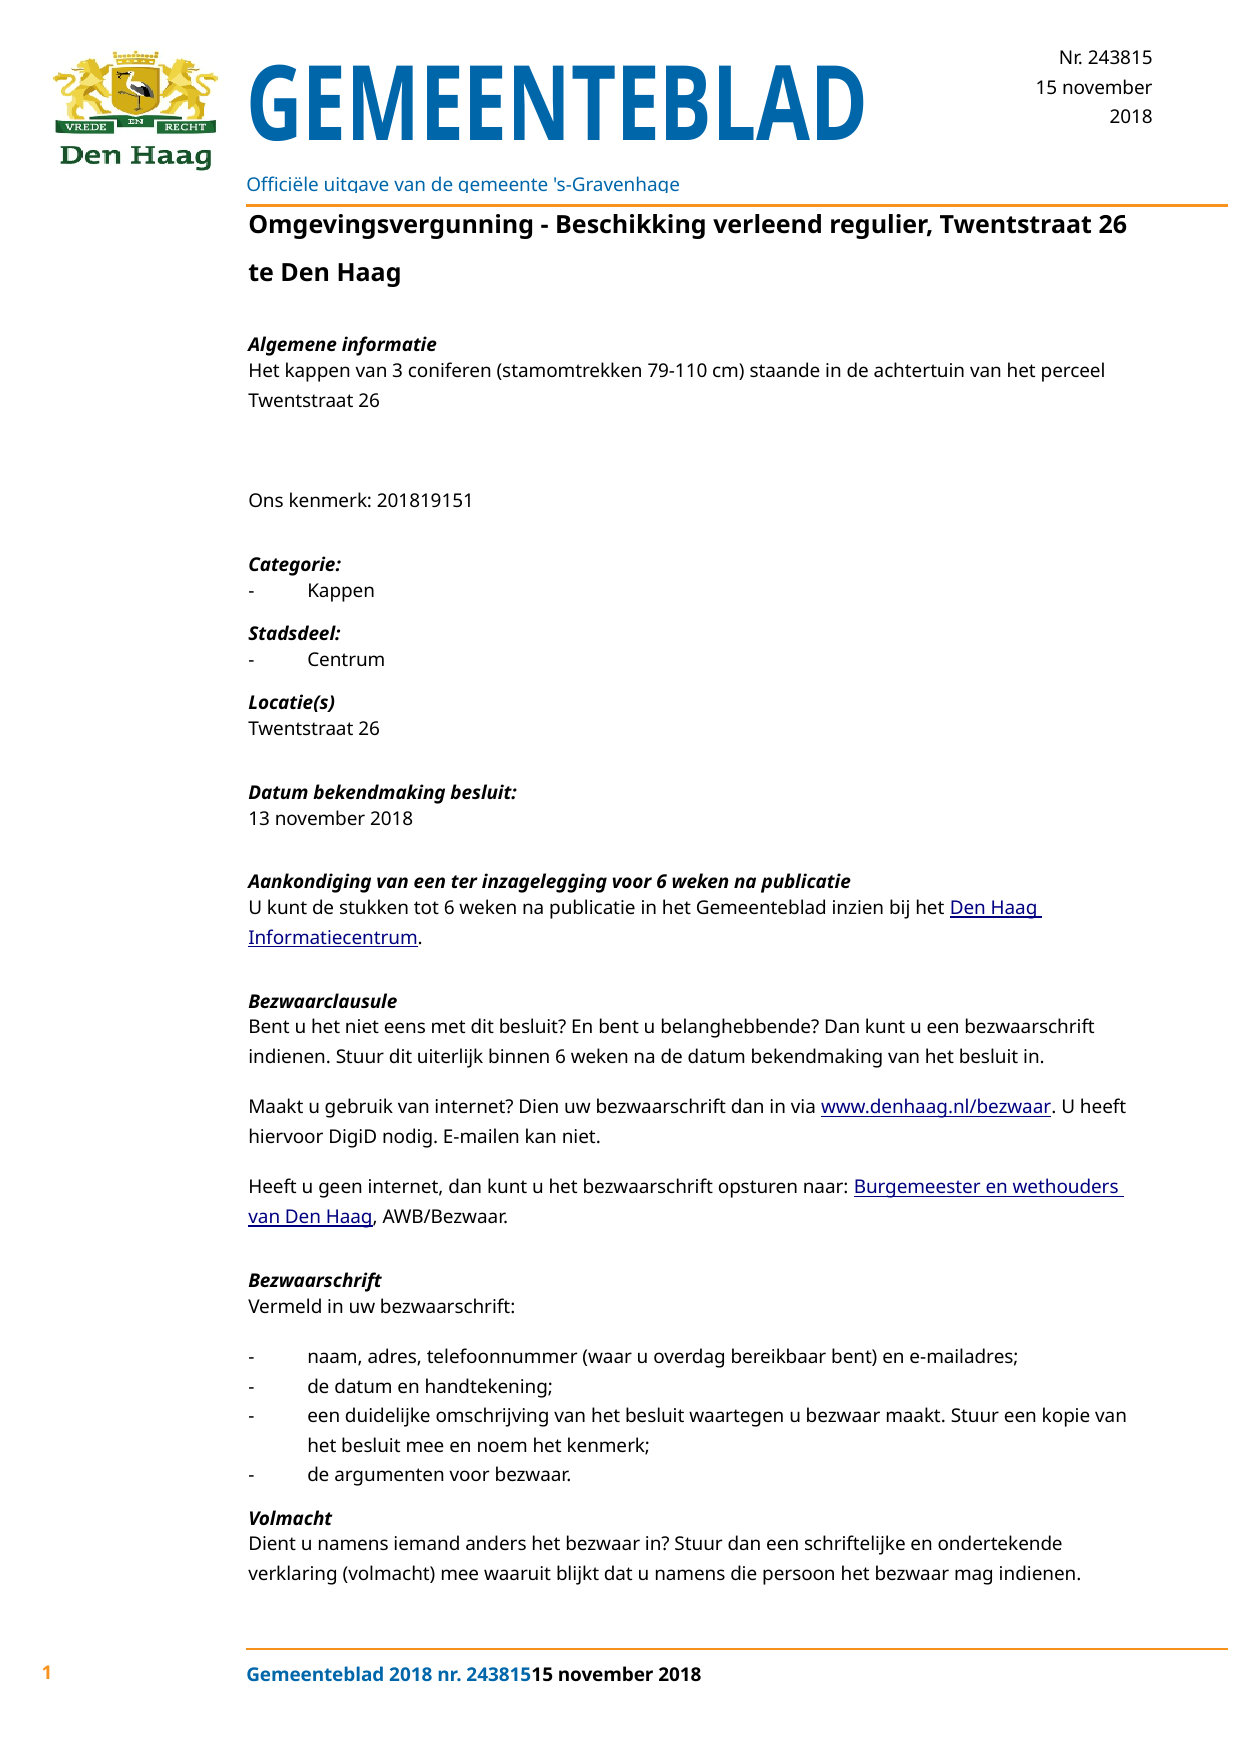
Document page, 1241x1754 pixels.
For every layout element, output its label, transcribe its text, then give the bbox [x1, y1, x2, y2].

text Volmacht [248, 1505, 1152, 1531]
text Ons kenmerk: 201819151 [248, 488, 1152, 513]
list een duidelijke omschrijving van het besluit waartegen u bezwaar maakt. Stuur een kopie van het besluit mee en noem het kenmerk; [248, 1402, 1152, 1458]
text Heeft u geen internet, dan kunt u het bezwaarschrift opsturen naar: Burgemeester en wethouders van Den Haag, AWB/Bezwaar. [248, 1174, 1152, 1229]
text Het kappen van 3 coniferen (stamomtrekken 79-110 cm) staande in de achtertuin van het perceel Twentstraat 26 [248, 357, 1152, 412]
text Algemene informatie [248, 331, 1152, 357]
text Omgevingsvergunning - Beschikking verleend regulier, Twentstraat 26 te Den Haag [248, 207, 1152, 288]
text U kunt de stukken tot 6 weken na publicatie in het Gemeenteblad inzien bij het Den Haag Informatiecentrum. [248, 894, 1152, 950]
text Twentstraat 26 [248, 715, 1152, 741]
list de datum en handtekening; [248, 1373, 1152, 1399]
text Maakt u gebruik van internet? Dien uw bezwaarschrift dan in via www.denhaag.nl/bezwaar. U heeft hiervoor DigiD nodig. E-mailen kan niet. [248, 1094, 1152, 1149]
text 13 november 2018 [248, 805, 1152, 830]
list Centrum [248, 646, 1152, 672]
text Vermeld in uw bezwaarschrift: [248, 1293, 1152, 1319]
text Dient u namens iemand anders het bezwaar in? Stuur dan een schriftelijke en ondertekende verklaring (volmacht) mee waaruit blijkt dat u namens die persoon het bezwaar mag indienen. [248, 1531, 1152, 1586]
text Datum bekendmaking besluit: [248, 779, 1152, 805]
text Bezwaarclausule [248, 988, 1152, 1014]
picture [41, 47, 231, 172]
list Kappen [248, 577, 1152, 603]
list de argumenten voor bezwaar. [248, 1462, 1152, 1487]
text Bent u het niet eens met dit besluit? En bent u belanghebbende? Dan kunt u een bezwaarschrift indienen. Stuur dit uiterlijk binnen 6 weken na de datum bekendmaking van het besluit in. [248, 1014, 1152, 1069]
text Locatie(s) [248, 689, 1152, 715]
text Categorie: [248, 552, 1152, 577]
text Aankondiging van een ter inzagelegging voor 6 weken na publicatie [248, 869, 1152, 894]
list naam, adres, telefoonnummer (waar u overdag bereikbaar bent) en e-mailadres; [248, 1343, 1152, 1369]
text Stadsdeel: [248, 620, 1152, 646]
text Bezwaarschrift [248, 1267, 1152, 1293]
